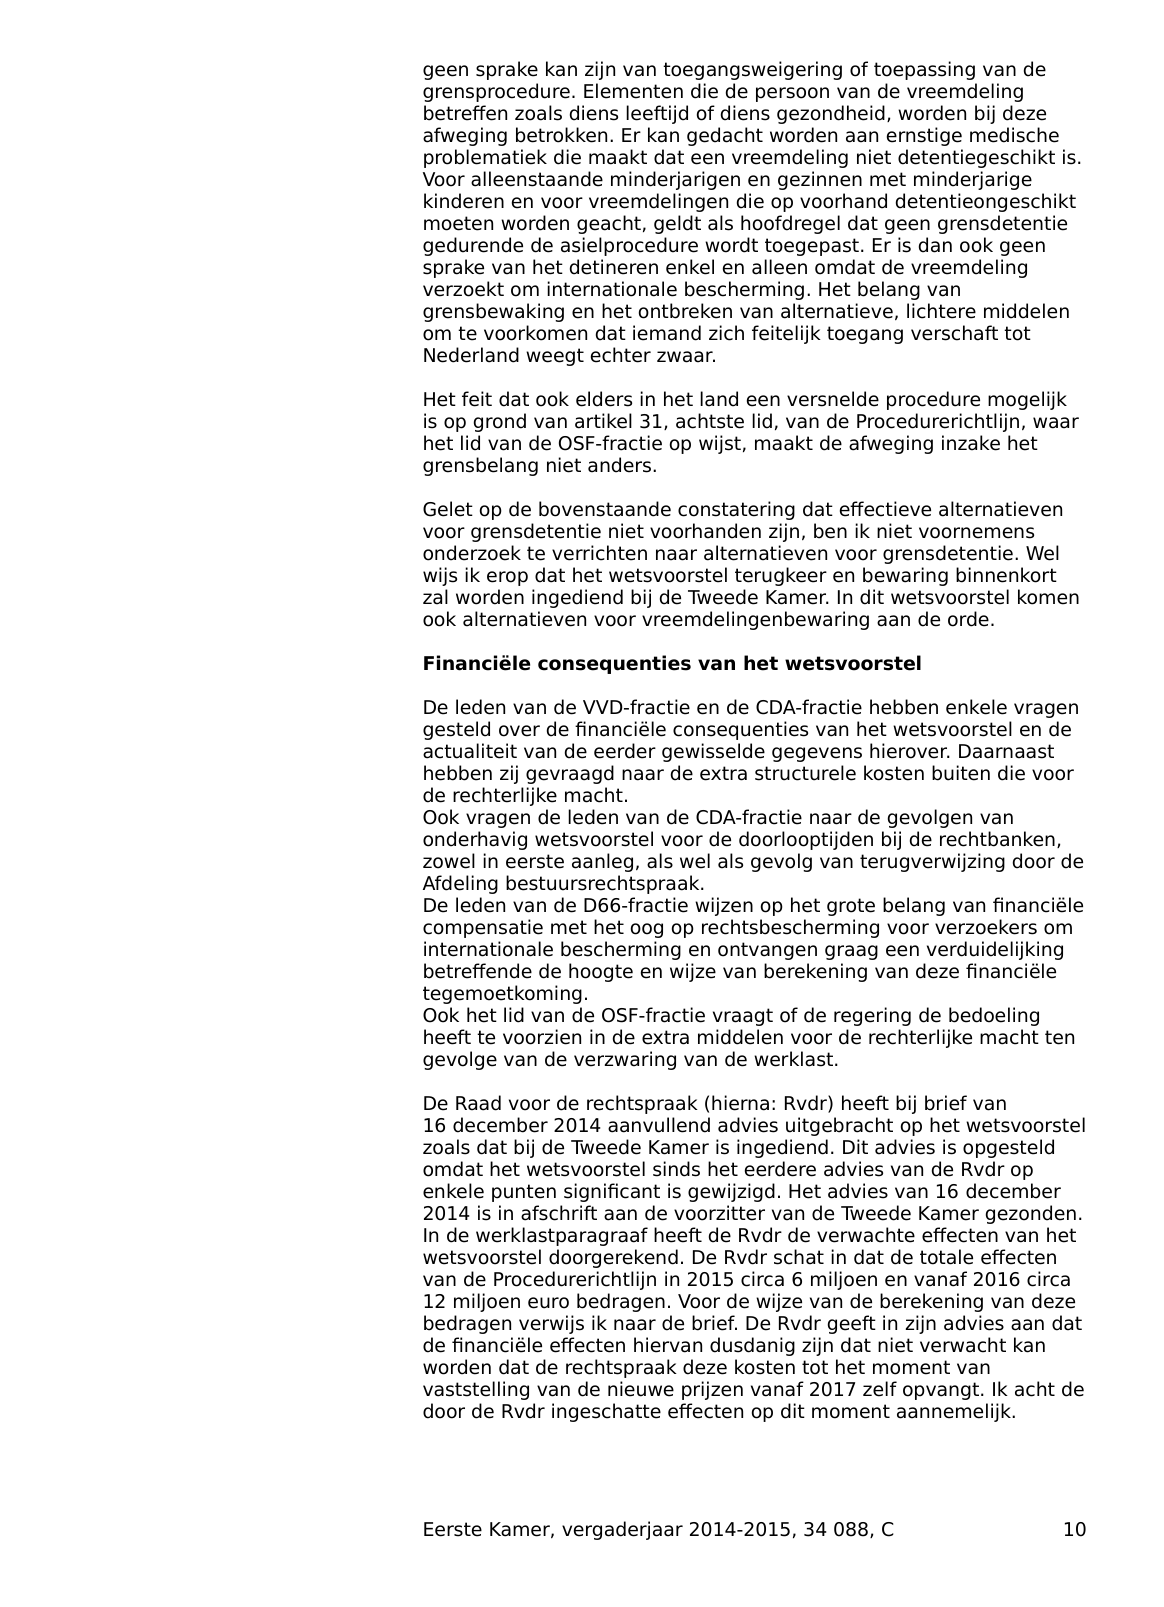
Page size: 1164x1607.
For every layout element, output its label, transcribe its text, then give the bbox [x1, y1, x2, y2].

subtitle Financiële consequenties van het wetsvoorstel [422, 653, 1087, 675]
text Gelet op de bovenstaande constatering dat effectieve alternatieven voor grensdetentie niet voorhanden zijn, ben ik niet voornemens onderzoek te verrichten naar alternatieven voor grensdetentie. Wel wijs ik erop dat het wetsvoorstel terugkeer en bewaring binnenkort zal worden ingediend bij de Tweede Kamer. In dit wetsvoorstel komen ook alternatieven voor vreemdelingenbewaring aan de orde. [422, 499, 1087, 631]
text Ook het lid van de OSF-fractie vraagt of de regering de bedoeling heeft te voorzien in de extra middelen voor de rechterlijke macht ten gevolge van de verzwaring van de werklast. [422, 1005, 1087, 1071]
text De leden van de VVD-fractie en de CDA-fractie hebben enkele vragen gesteld over de financiële consequenties van het wetsvoorstel en de actualiteit van de eerder gewisselde gegevens hierover. Daarnaast hebben zij gevraagd naar de extra structurele kosten buiten die voor de rechterlijke macht. [422, 697, 1087, 807]
text geen sprake kan zijn van toegangsweigering of toepassing van de grensprocedure. Elementen die de persoon van de vreemdeling betreffen zoals diens leeftijd of diens gezondheid, worden bij deze afweging betrokken. Er kan gedacht worden aan ernstige medische problematiek die maakt dat een vreemdeling niet detentiegeschikt is. Voor alleenstaande minderjarigen en gezinnen met minderjarige kinderen en voor vreemdelingen die op voorhand detentieongeschikt moeten worden geacht, geldt als hoofdregel dat geen grensdetentie gedurende de asielprocedure wordt toegepast. Er is dan ook geen sprake van het detineren enkel en alleen omdat de vreemdeling verzoekt om internationale bescherming. Het belang van grensbewaking en het ontbreken van alternatieve, lichtere middelen om te voorkomen dat iemand zich feitelijk toegang verschaft tot Nederland weegt echter zwaar. [422, 59, 1087, 367]
text Het feit dat ook elders in het land een versnelde procedure mogelijk is op grond van artikel 31, achtste lid, van de Procedurerichtlijn, waar het lid van de OSF-fractie op wijst, maakt de afweging inzake het grensbelang niet anders. [422, 389, 1087, 477]
text De Raad voor de rechtspraak (hierna: Rvdr) heeft bij brief van 16 december 2014 aanvullend advies uitgebracht op het wetsvoorstel zoals dat bij de Tweede Kamer is ingediend. Dit advies is opgesteld omdat het wetsvoorstel sinds het eerdere advies van de Rvdr op enkele punten significant is gewijzigd. Het advies van 16 december 2014 is in afschrift aan de voorzitter van de Tweede Kamer gezonden. In de werklastparagraaf heeft de Rvdr de verwachte effecten van het wetsvoorstel doorgerekend. De Rvdr schat in dat de totale effecten van de Procedurerichtlijn in 2015 circa 6 miljoen en vanaf 2016 circa 12 miljoen euro bedragen. Voor de wijze van de berekening van deze bedragen verwijs ik naar de brief. De Rvdr geeft in zijn advies aan dat de financiële effecten hiervan dusdanig zijn dat niet verwacht kan worden dat de rechtspraak deze kosten tot het moment van vaststelling van de nieuwe prijzen vanaf 2017 zelf opvangt. Ik acht de door de Rvdr ingeschatte effecten op dit moment aannemelijk. [422, 1093, 1087, 1423]
text Ook vragen de leden van de CDA-fractie naar de gevolgen van onderhavig wetsvoorstel voor de doorlooptijden bij de rechtbanken, zowel in eerste aanleg, als wel als gevolg van terugverwijzing door de Afdeling bestuursrechtspraak. [422, 807, 1087, 895]
text De leden van de D66-fractie wijzen op het grote belang van financiële compensatie met het oog op rechtsbescherming voor verzoekers om internationale bescherming en ontvangen graag een verduidelijking betreffende de hoogte en wijze van berekening van deze financiële tegemoetkoming. [422, 895, 1087, 1005]
